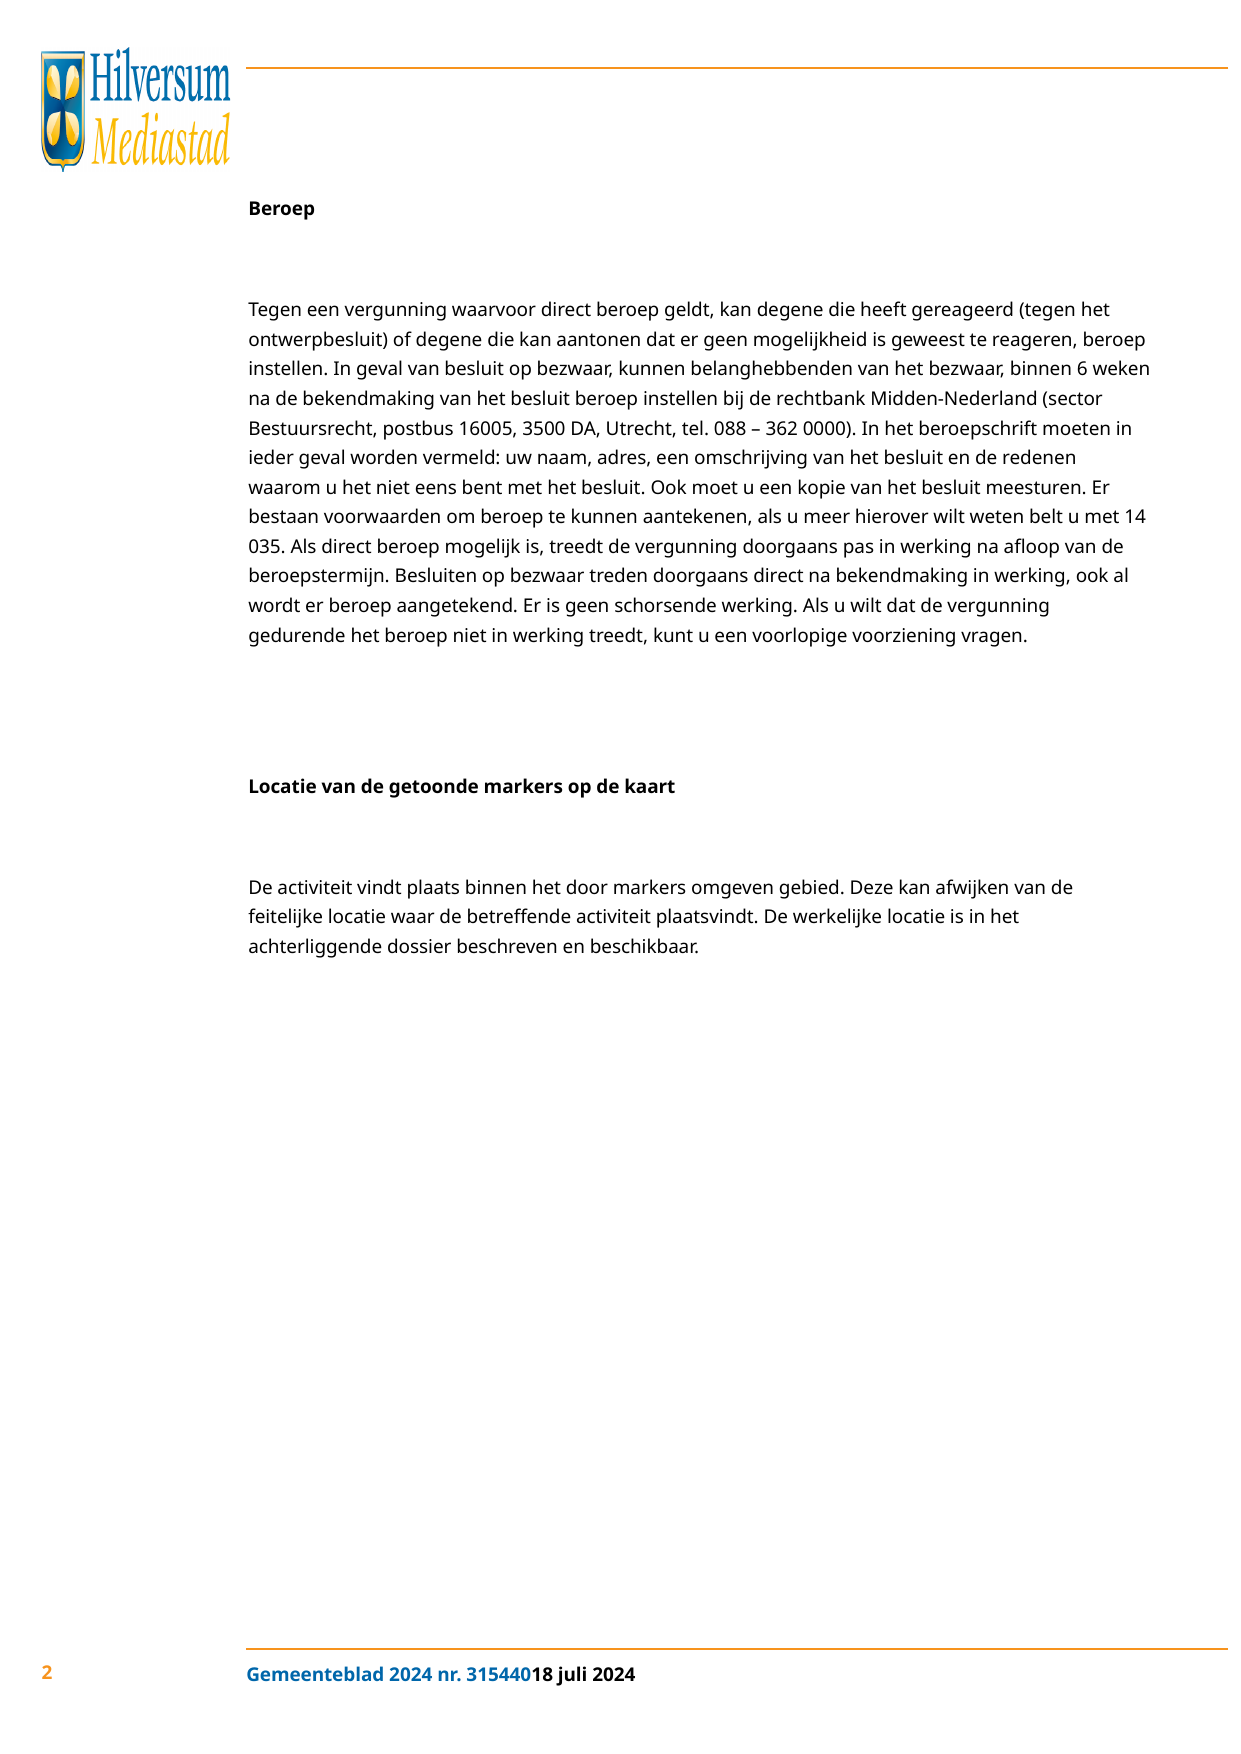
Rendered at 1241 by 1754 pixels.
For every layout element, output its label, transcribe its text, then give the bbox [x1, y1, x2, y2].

text Beroep [248, 196, 1152, 221]
text Locatie van de getoonde markers op de kaart [248, 773, 1152, 799]
text Tegen een vergunning waarvoor direct beroep geldt, kan degene die heeft gereageerd (tegen het ontwerpbesluit) of degene die kan aantonen dat er geen mogelijkheid is geweest te reageren, beroep instellen. In geval van besluit op bezwaar, kunnen belanghebbenden van het bezwaar, binnen 6 weken na de bekendmaking van het besluit beroep instellen bij de rechtbank Midden-Nederland (sector Bestuursrecht, postbus 16005, 3500 DA, Utrecht, tel. 088 – 362 0000). In het beroepschrift moeten in ieder geval worden vermeld: uw naam, adres, een omschrijving van het besluit en de redenen waarom u het niet eens bent met het besluit. Ook moet u een kopie van het besluit meesturen. Er bestaan voorwaarden om beroep te kunnen aantekenen, als u meer hierover wilt weten belt u met 14 035. Als direct beroep mogelijk is, treedt de vergunning doorgaans pas in werking na afloop van de beroepstermijn. Besluiten op bezwaar treden doorgaans direct na bekendmaking in werking, ook al wordt er beroep aangetekend. Er is geen schorsende werking. Als u wilt dat de vergunning gedurende het beroep niet in werking treedt, kunt u een voorlopige voorziening vragen. [248, 296, 1152, 648]
text De activiteit vindt plaats binnen het door markers omgeven gebied. Deze kan afwijken van de feitelijke locatie waar de betreffende activiteit plaatsvindt. De werkelijke locatie is in het achterliggende dossier beschreven en beschikbaar. [248, 874, 1152, 959]
picture [41, 47, 231, 172]
